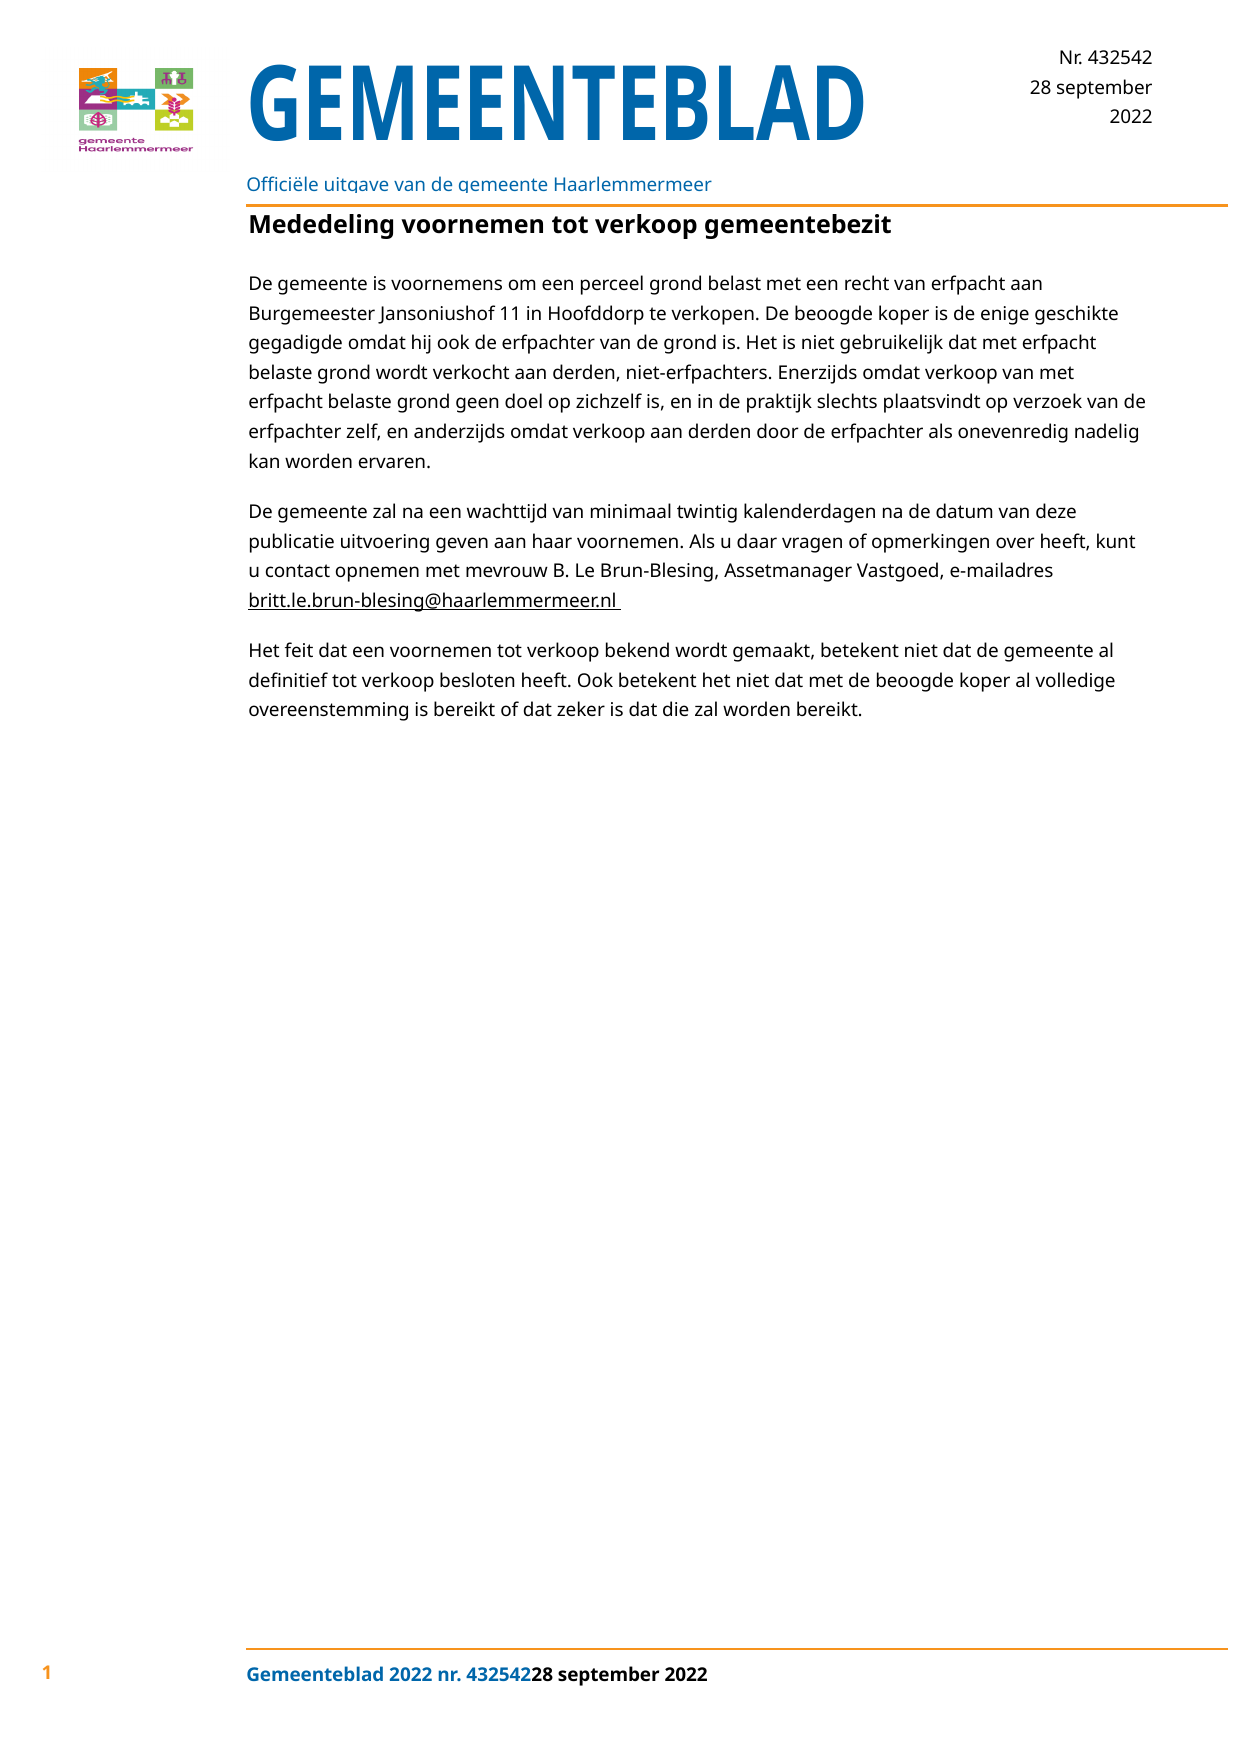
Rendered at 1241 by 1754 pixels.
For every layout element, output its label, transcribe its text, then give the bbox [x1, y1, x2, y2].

picture [41, 47, 231, 172]
text Mededeling voornemen tot verkoop gemeentebezit [248, 207, 1152, 241]
text De gemeente zal na een wachttijd van minimaal twintig kalenderdagen na de datum van deze publicatie uitvoering geven aan haar voornemen. Als u daar vragen of opmerkingen over heeft, kunt u contact opnemen met mevrouw B. Le Brun-Blesing, Assetmanager Vastgoed, e-mailadres britt.le.brun-blesing@haarlemmermeer.nl [248, 498, 1152, 613]
text Het feit dat een voornemen tot verkoop bekend wordt gemaakt, betekent niet dat de gemeente al definitief tot verkoop besloten heeft. Ook betekent het niet dat met de beoogde koper al volledige overeenstemming is bereikt of dat zeker is dat die zal worden bereikt. [248, 637, 1152, 722]
text De gemeente is voornemens om een perceel grond belast met een recht van erfpacht aan Burgemeester Jansoniushof 11 in Hoofddorp te verkopen. De beoogde koper is de enige geschikte gegadigde omdat hij ook de erfpachter van de grond is. Het is niet gebruikelijk dat met erfpacht belaste grond wordt verkocht aan derden, niet-erfpachters. Enerzijds omdat verkoop van met erfpacht belaste grond geen doel op zichzelf is, en in de praktijk slechts plaatsvindt op verzoek van de erfpachter zelf, en anderzijds omdat verkoop aan derden door de erfpachter als onevenredig nadelig kan worden ervaren. [248, 270, 1152, 473]
